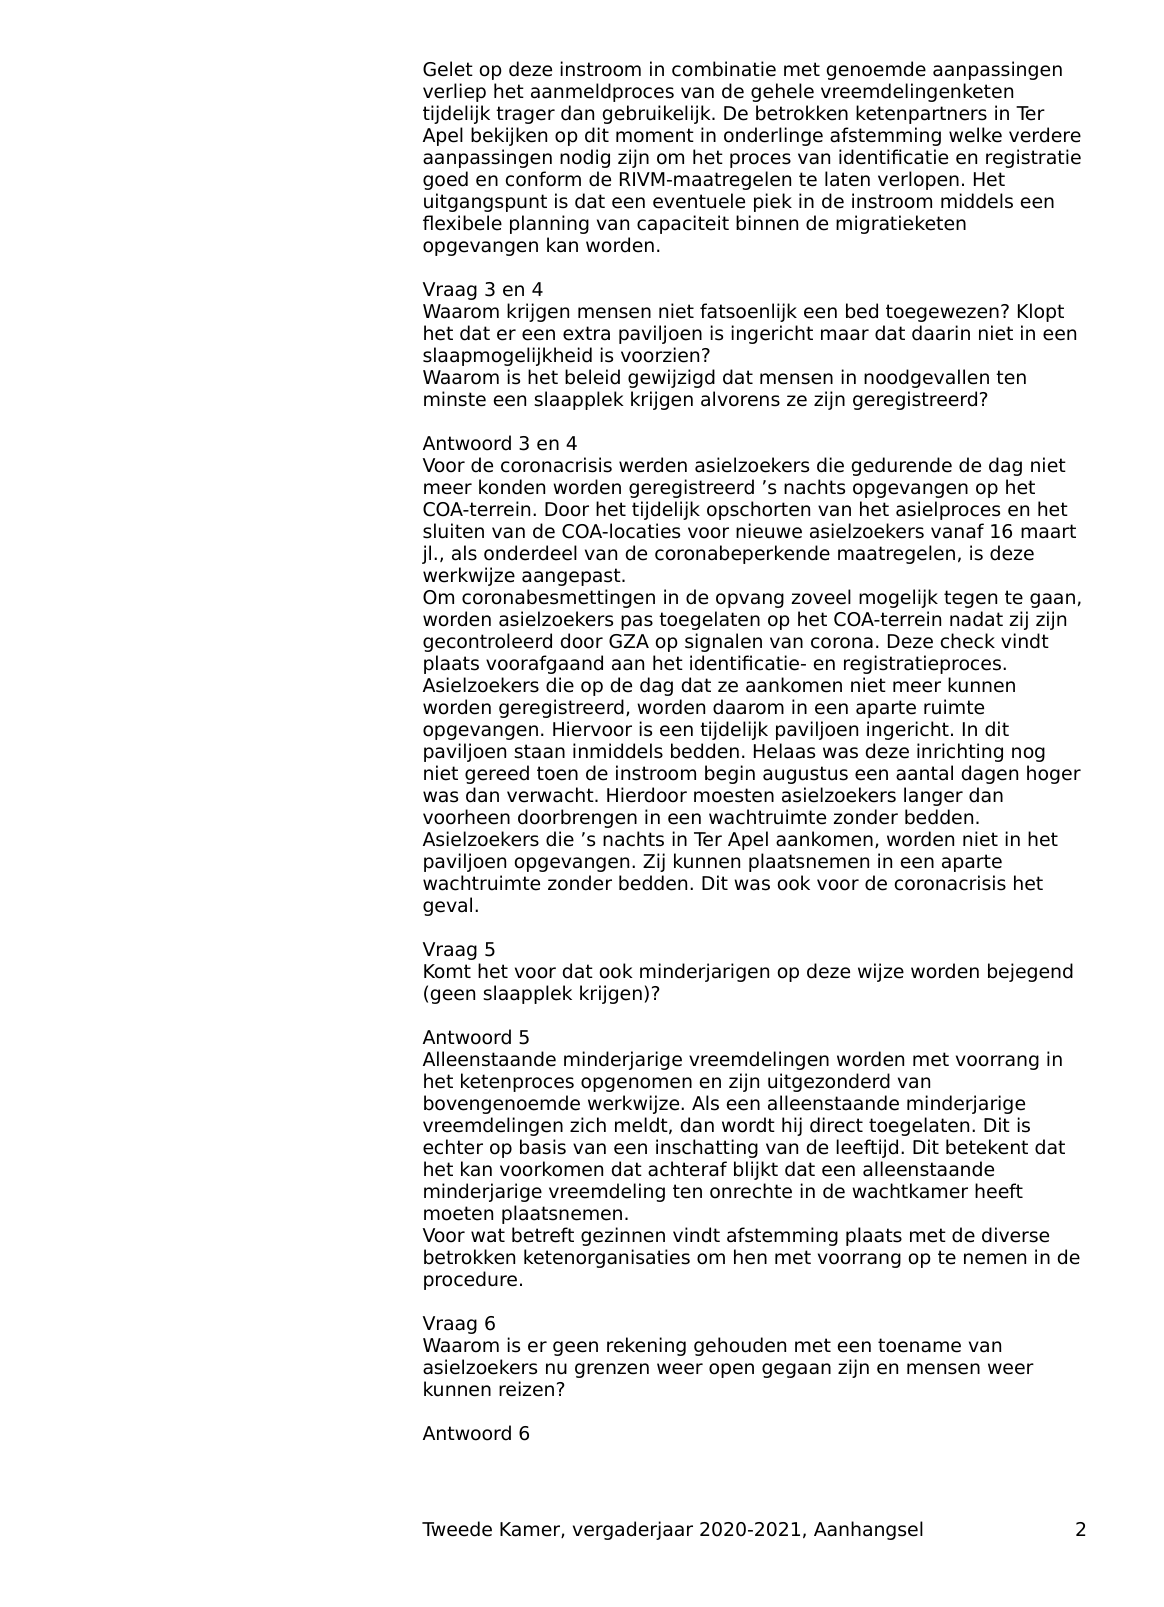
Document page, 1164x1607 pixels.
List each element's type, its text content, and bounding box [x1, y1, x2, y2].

text Vraag 3 en 4 [422, 279, 1087, 301]
text Voor de coronacrisis werden asielzoekers die gedurende de dag niet meer konden worden geregistreerd ’s nachts opgevangen op het COA-terrein. Door het tijdelijk opschorten van het asielproces en het sluiten van de COA-locaties voor nieuwe asielzoekers vanaf 16 maart jl., als onderdeel van de coronabeperkende maatregelen, is deze werkwijze aangepast. [422, 455, 1087, 587]
text Komt het voor dat ook minderjarigen op deze wijze worden bejegend (geen slaapplek krijgen)? [422, 961, 1087, 1005]
text Gelet op deze instroom in combinatie met genoemde aanpassingen verliep het aanmeldproces van de gehele vreemdelingenketen tijdelijk trager dan gebruikelijk. De betrokken ketenpartners in Ter Apel bekijken op dit moment in onderlinge afstemming welke verdere aanpassingen nodig zijn om het proces van identificatie en registratie goed en conform de RIVM-maatregelen te laten verlopen. Het uitgangspunt is dat een eventuele piek in de instroom middels een flexibele planning van capaciteit binnen de migratieketen opgevangen kan worden. [422, 59, 1087, 257]
text Asielzoekers die ’s nachts in Ter Apel aankomen, worden niet in het paviljoen opgevangen. Zij kunnen plaatsnemen in een aparte wachtruimte zonder bedden. Dit was ook voor de coronacrisis het geval. [422, 829, 1087, 917]
text Antwoord 6 [422, 1423, 1087, 1445]
text Waarom krijgen mensen niet fatsoenlijk een bed toegewezen? Klopt het dat er een extra paviljoen is ingericht maar dat daarin niet in een slaapmogelijkheid is voorzien? [422, 301, 1087, 367]
text Waarom is er geen rekening gehouden met een toename van asielzoekers nu grenzen weer open gegaan zijn en mensen weer kunnen reizen? [422, 1335, 1087, 1401]
text Alleenstaande minderjarige vreemdelingen worden met voorrang in het ketenproces opgenomen en zijn uitgezonderd van bovengenoemde werkwijze. Als een alleenstaande minderjarige vreemdelingen zich meldt, dan wordt hij direct toegelaten. Dit is echter op basis van een inschatting van de leeftijd. Dit betekent dat het kan voorkomen dat achteraf blijkt dat een alleenstaande minderjarige vreemdeling ten onrechte in de wachtkamer heeft moeten plaatsnemen. [422, 1049, 1087, 1225]
text Vraag 5 [422, 939, 1087, 961]
text Vraag 6 [422, 1313, 1087, 1335]
text Waarom is het beleid gewijzigd dat mensen in noodgevallen ten minste een slaapplek krijgen alvorens ze zijn geregistreerd? [422, 367, 1087, 411]
text Antwoord 3 en 4 [422, 433, 1087, 455]
text Voor wat betreft gezinnen vindt afstemming plaats met de diverse betrokken ketenorganisaties om hen met voorrang op te nemen in de procedure. [422, 1225, 1087, 1291]
text Om coronabesmettingen in de opvang zoveel mogelijk tegen te gaan, worden asielzoekers pas toegelaten op het COA-terrein nadat zij zijn gecontroleerd door GZA op signalen van corona. Deze check vindt plaats voorafgaand aan het identificatie- en registratieproces. [422, 587, 1087, 675]
text Antwoord 5 [422, 1027, 1087, 1049]
text Asielzoekers die op de dag dat ze aankomen niet meer kunnen worden geregistreerd, worden daarom in een aparte ruimte opgevangen. Hiervoor is een tijdelijk paviljoen ingericht. In dit paviljoen staan inmiddels bedden. Helaas was deze inrichting nog niet gereed toen de instroom begin augustus een aantal dagen hoger was dan verwacht. Hierdoor moesten asielzoekers langer dan voorheen doorbrengen in een wachtruimte zonder bedden. [422, 675, 1087, 829]
